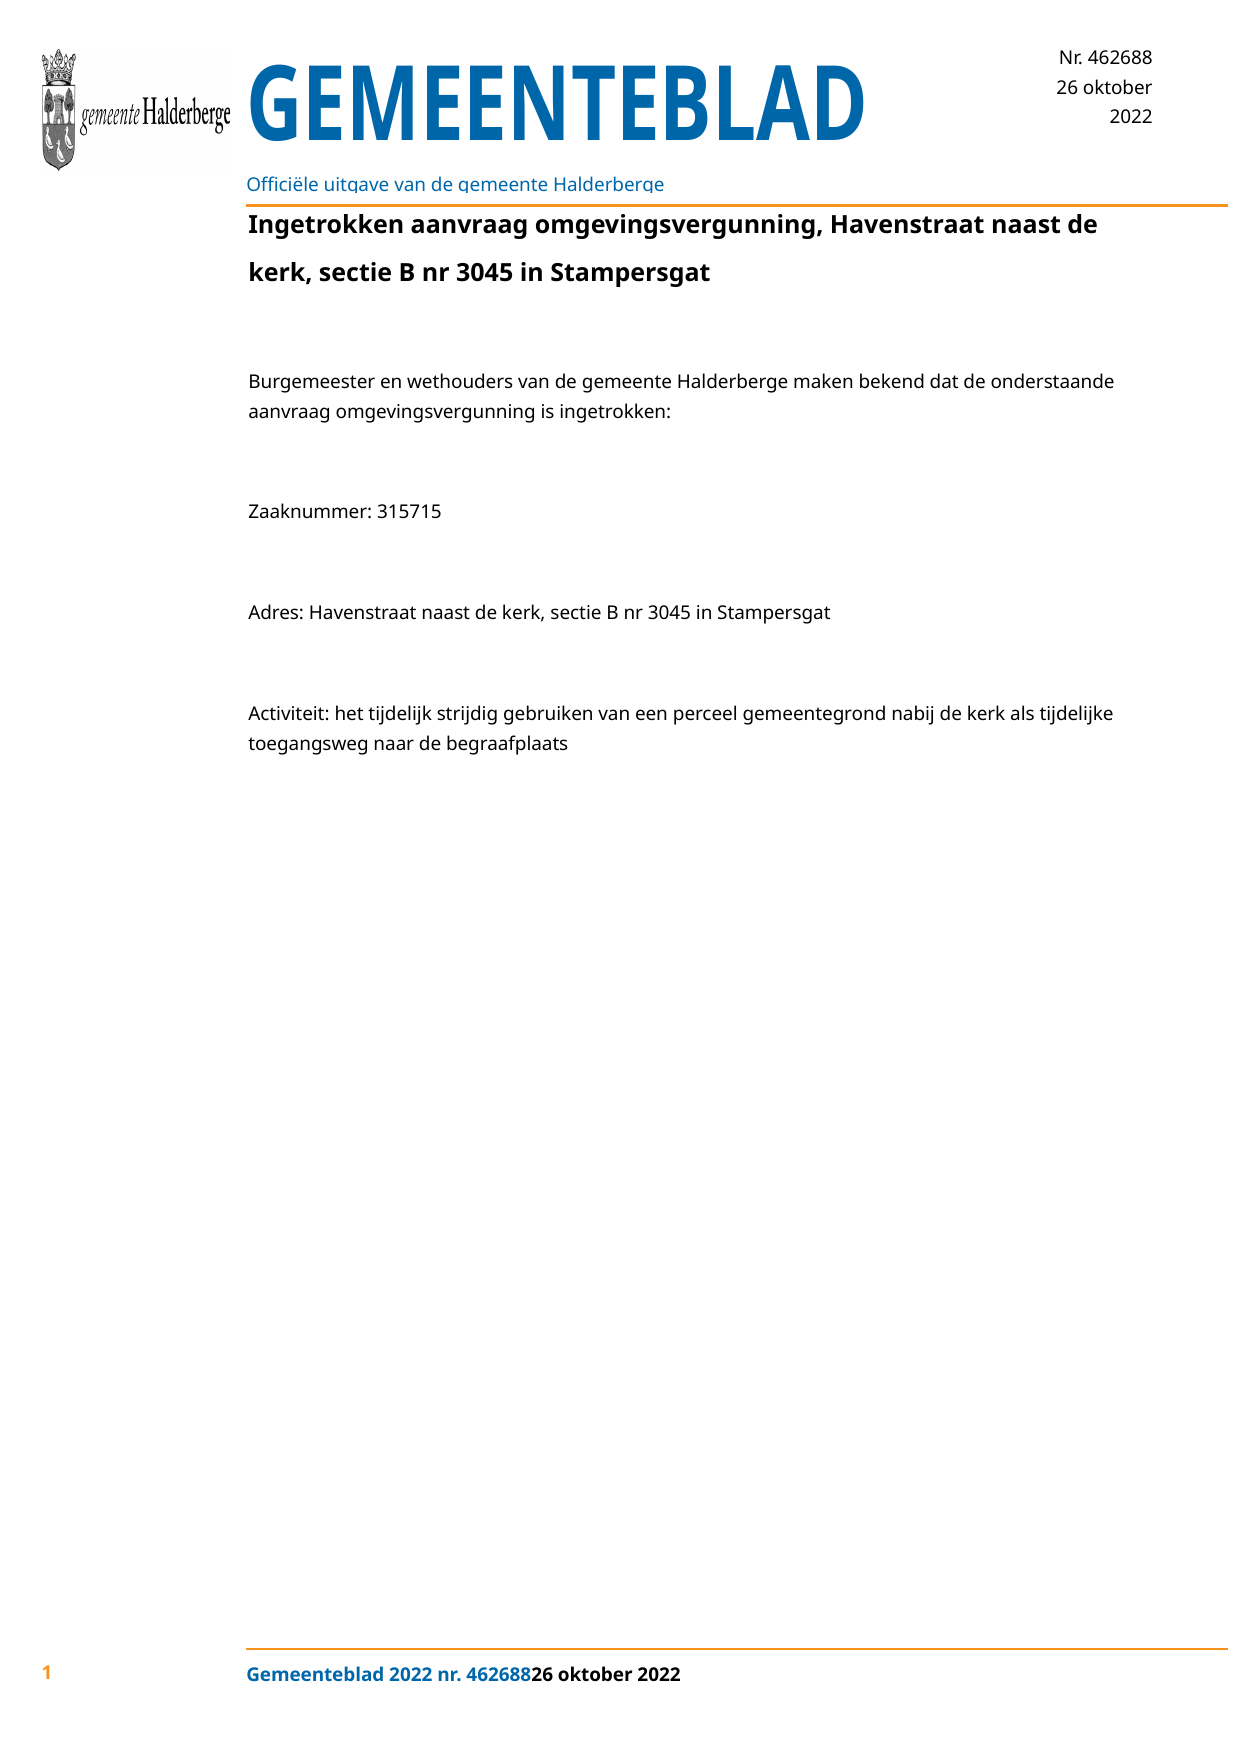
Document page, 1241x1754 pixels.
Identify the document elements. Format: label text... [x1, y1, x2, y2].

text Burgemeester en wethouders van de gemeente Halderberge maken bekend dat de onderstaande aanvraag omgevingsvergunning is ingetrokken: [248, 368, 1152, 424]
text Adres: Havenstraat naast de kerk, sectie B nr 3045 in Stampersgat [248, 599, 1152, 625]
picture [41, 47, 231, 172]
text Zaaknummer: 315715 [248, 499, 1152, 524]
text Ingetrokken aanvraag omgevingsvergunning, Havenstraat naast de kerk, sectie B nr 3045 in Stampersgat [248, 207, 1152, 288]
text Activiteit: het tijdelijk strijdig gebruiken van een perceel gemeentegrond nabij de kerk als tijdelijke toegangsweg naar de begraafplaats [248, 700, 1152, 756]
